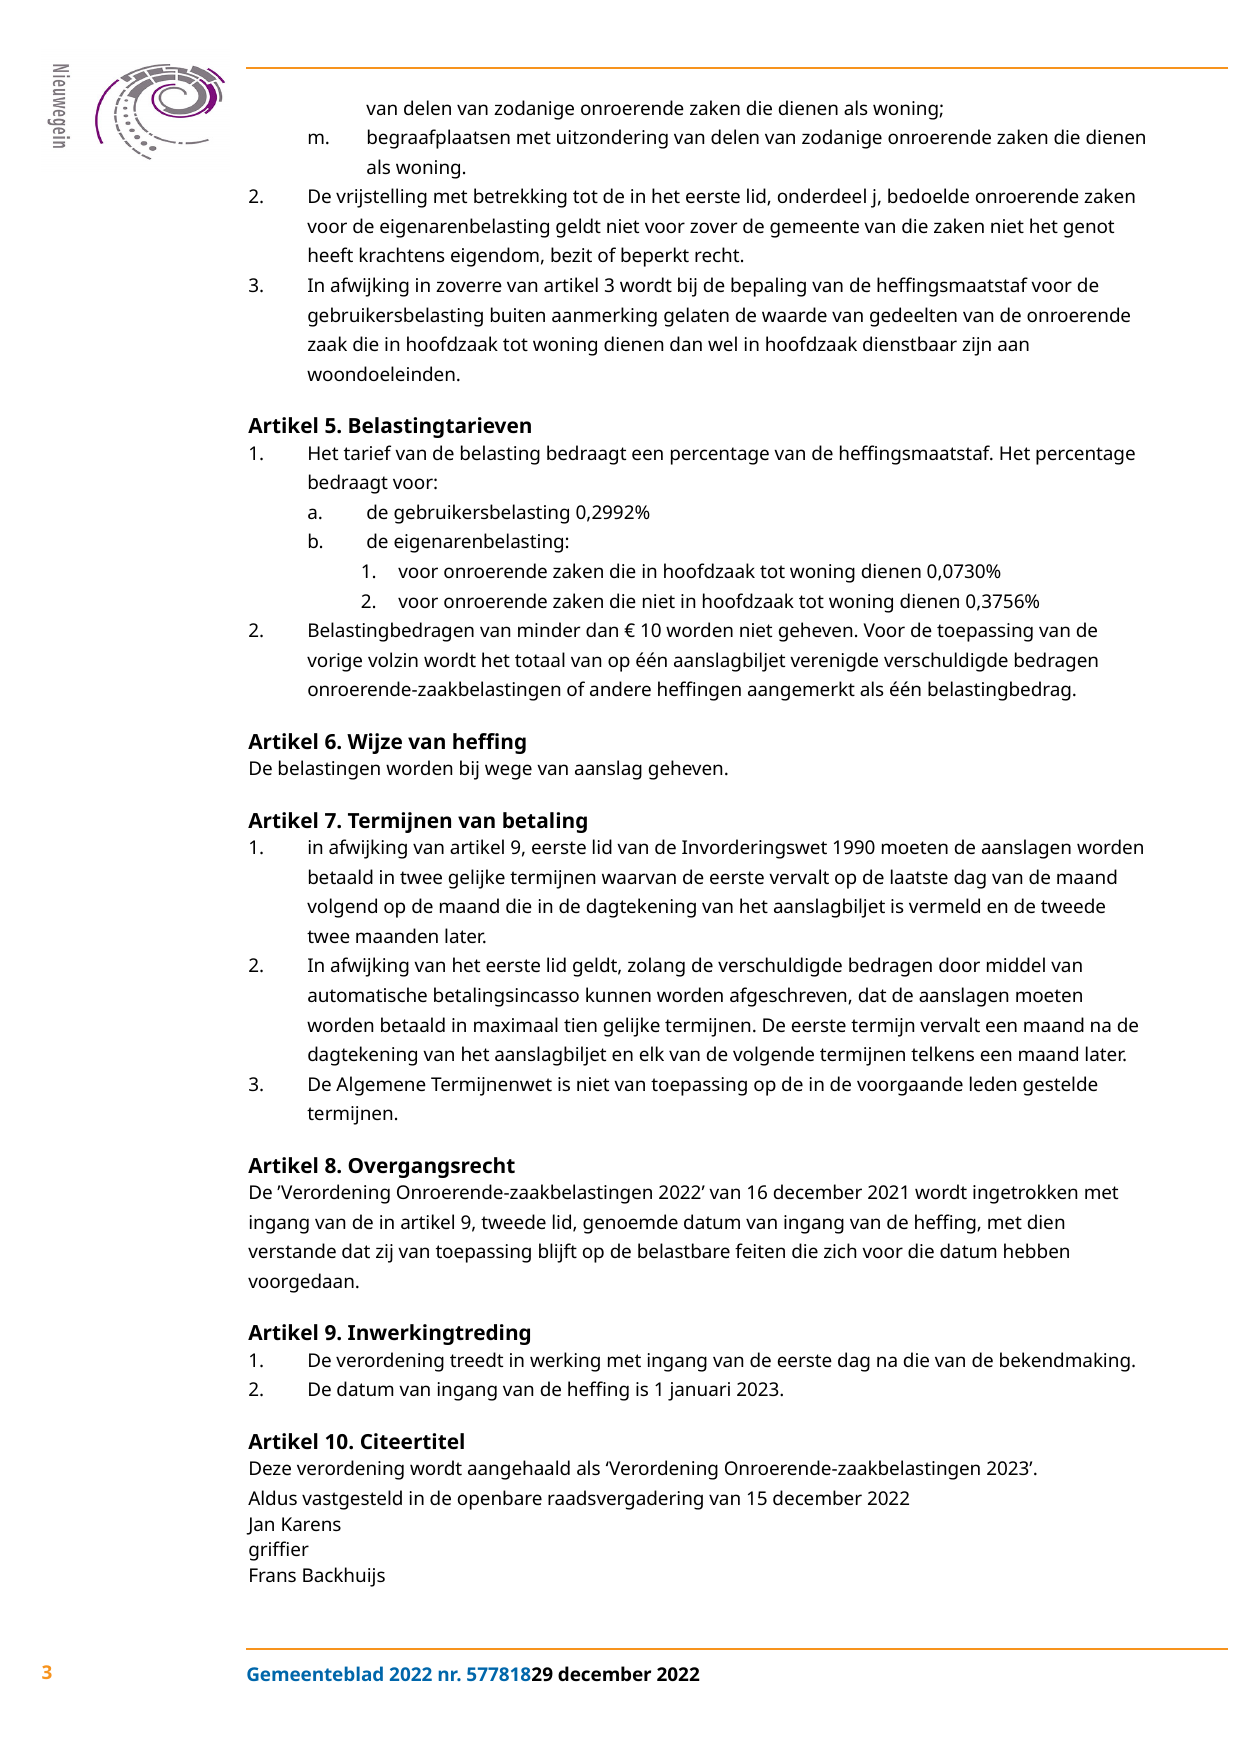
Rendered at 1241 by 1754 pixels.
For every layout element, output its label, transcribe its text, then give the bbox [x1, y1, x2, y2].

list voor onroerende zaken die in hoofdzaak tot woning dienen 0,0730% [361, 558, 1152, 584]
text Artikel 6. Wijze van heffing [248, 727, 1152, 755]
list voor onroerende zaken die niet in hoofdzaak tot woning dienen 0,3756% [361, 588, 1152, 613]
text Artikel 5. Belastingtarieven [248, 411, 1152, 440]
text griffier [248, 1536, 1152, 1562]
text Artikel 9. Inwerkingtreding [248, 1318, 1152, 1347]
list in afwijking van artikel 9, eerste lid van de Invorderingswet 1990 moeten de aanslagen worden betaald in twee gelijke termijnen waarvan de eerste vervalt op de laatste dag van de maand volgend op de maand die in de dagtekening van het aanslagbiljet is vermeld en de tweede twee maanden later. [248, 834, 1152, 949]
list De Algemene Termijnenwet is niet van toepassing op de in de voorgaande leden gestelde termijnen. [248, 1071, 1152, 1126]
list De verordening treedt in werking met ingang van de eerste dag na die van de bekendmaking. [248, 1347, 1152, 1373]
list In afwijking van het eerste lid geldt, zolang de verschuldigde bedragen door middel van automatische betalingsincasso kunnen worden afgeschreven, dat de aanslagen moeten worden betaald in maximaal tien gelijke termijnen. De eerste termijn vervalt een maand na de dagtekening van het aanslagbiljet en elk van de volgende termijnen telkens een maand later. [248, 953, 1152, 1067]
text Frans Backhuijs [248, 1562, 1152, 1588]
text De ’Verordening Onroerende-zaakbelastingen 2022’ van 16 december 2021 wordt ingetrokken met ingang van de in artikel 9, tweede lid, genoemde datum van ingang van de heffing, met dien verstande dat zij van toepassing blijft op de belastbare feiten die zich voor die datum hebben voorgedaan. [248, 1179, 1152, 1294]
list van delen van zodanige onroerende zaken die dienen als woning; [307, 95, 1152, 121]
list In afwijking in zoverre van artikel 3 wordt bij de bepaling van de heffingsmaatstaf voor de gebruikersbelasting buiten aanmerking gelaten de waarde van gedeelten van de onroerende zaak die in hoofdzaak tot woning dienen dan wel in hoofdzaak dienstbaar zijn aan woondoeleinden. [248, 272, 1152, 387]
list de eigenarenbelasting: [307, 529, 1152, 554]
text Aldus vastgesteld in de openbare raadsvergadering van 15 december 2022 [248, 1485, 1152, 1511]
list De datum van ingang van de heffing is 1 januari 2023. [248, 1377, 1152, 1402]
text Artikel 7. Termijnen van betaling [248, 806, 1152, 834]
list begraafplaatsen met uitzondering van delen van zodanige onroerende zaken die dienen als woning. [307, 124, 1152, 180]
text Deze verordening wordt aangehaald als ‘Verordening Onroerende-zaakbelastingen 2023’. [248, 1455, 1152, 1481]
list de gebruikersbelasting 0,2992% [307, 499, 1152, 525]
text Artikel 8. Overgangsrecht [248, 1151, 1152, 1179]
picture [41, 47, 231, 172]
list Belastingbedragen van minder dan € 10 worden niet geheven. Voor de toepassing van de vorige volzin wordt het totaal van op één aanslagbiljet verenigde verschuldigde bedragen onroerende-zaakbelastingen of andere heffingen aangemerkt als één belastingbedrag. [248, 617, 1152, 702]
list Het tarief van de belasting bedraagt een percentage van de heffingsmaatstaf. Het percentage bedraagt voor: [248, 440, 1152, 495]
list De vrijstelling met betrekking tot de in het eerste lid, onderdeel j, bedoelde onroerende zaken voor de eigenarenbelasting geldt niet voor zover de gemeente van die zaken niet het genot heeft krachtens eigendom, bezit of beperkt recht. [248, 183, 1152, 268]
text De belastingen worden bij wege van aanslag geheven. [248, 755, 1152, 781]
text Artikel 10. Citeertitel [248, 1427, 1152, 1455]
text Jan Karens [248, 1511, 1152, 1536]
